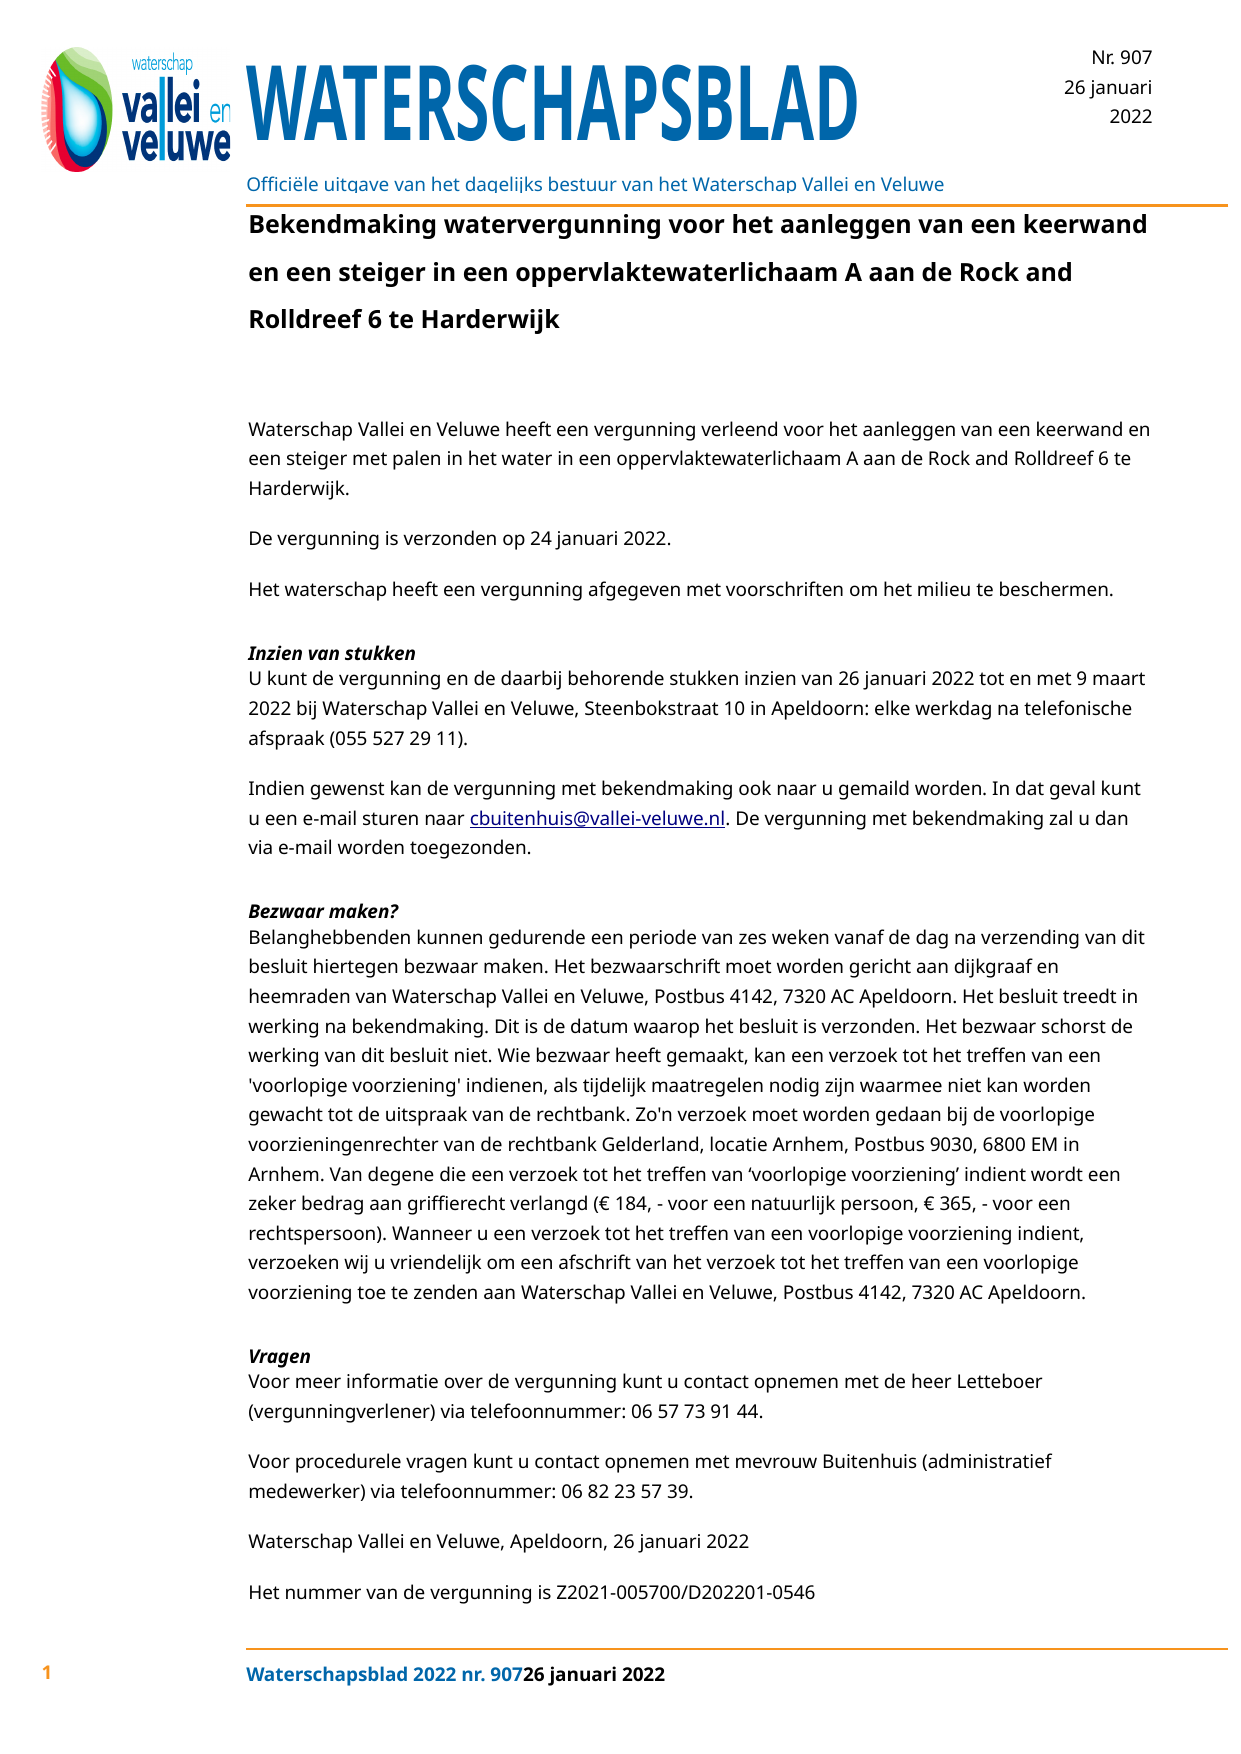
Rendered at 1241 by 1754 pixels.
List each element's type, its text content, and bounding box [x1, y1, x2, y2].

text Vragen [248, 1343, 1152, 1369]
text Indien gewenst kan de vergunning met bekendmaking ook naar u gemaild worden. In dat geval kunt u een e-mail sturen naar cbuitenhuis@vallei-veluwe.nl. De vergunning met bekendmaking zal u dan via e-mail worden toegezonden. [248, 775, 1152, 860]
text Bekendmaking watervergunning voor het aanleggen van een keerwand en een steiger in een oppervlaktewaterlichaam A aan de Rock and Rolldreef 6 te Harderwijk [248, 207, 1152, 336]
text Voor procedurele vragen kunt u contact opnemen met mevrouw Buitenhuis (administratief medewerker) via telefoonnummer: 06 82 23 57 39. [248, 1449, 1152, 1504]
text De vergunning is verzonden op 24 januari 2022. [248, 526, 1152, 551]
text Belanghebbenden kunnen gedurende een periode van zes weken vanaf de dag na verzending van dit besluit hiertegen bezwaar maken. Het bezwaarschrift moet worden gericht aan dijkgraaf en heemraden van Waterschap Vallei en Veluwe, Postbus 4142, 7320 AC Apeldoorn. Het besluit treedt in werking na bekendmaking. Dit is de datum waarop het besluit is verzonden. Het bezwaar schorst de werking van dit besluit niet. Wie bezwaar heeft gemaakt, kan een verzoek tot het treffen van een 'voorlopige voorziening' indienen, als tijdelijk maatregelen nodig zijn waarmee niet kan worden gewacht tot de uitspraak van de rechtbank. Zo'n verzoek moet worden gedaan bij de voorlopige voorzieningenrechter van de rechtbank Gelderland, locatie Arnhem, Postbus 9030, 6800 EM in Arnhem. Van degene die een verzoek tot het treffen van ‘voorlopige voorziening’ indient wordt een zeker bedrag aan griffierecht verlangd (€ 184, - voor een natuurlijk persoon, € 365, - voor een rechtspersoon). Wanneer u een verzoek tot het treffen van een voorlopige voorziening indient, verzoeken wij u vriendelijk om een afschrift van het verzoek tot het treffen van een voorlopige voorziening toe te zenden aan Waterschap Vallei en Veluwe, Postbus 4142, 7320 AC Apeldoorn. [248, 924, 1152, 1305]
text Het waterschap heeft een vergunning afgegeven met voorschriften om het milieu te beschermen. [248, 576, 1152, 602]
text Bezwaar maken? [248, 898, 1152, 924]
picture [41, 47, 231, 172]
text U kunt de vergunning en de daarbij behorende stukken inzien van 26 januari 2022 tot en met 9 maart 2022 bij Waterschap Vallei en Veluwe, Steenbokstraat 10 in Apeldoorn: elke werkdag na telefonische afspraak (055 527 29 11). [248, 666, 1152, 751]
text Waterschap Vallei en Veluwe, Apeldoorn, 26 januari 2022 [248, 1529, 1152, 1554]
text Waterschap Vallei en Veluwe heeft een vergunning verleend voor het aanleggen van een keerwand en een steiger met palen in het water in een oppervlaktewaterlichaam A aan de Rock and Rolldreef 6 te Harderwijk. [248, 416, 1152, 501]
text Voor meer informatie over de vergunning kunt u contact opnemen met de heer Letteboer (vergunningverlener) via telefoonnummer: 06 57 73 91 44. [248, 1369, 1152, 1424]
text Het nummer van de vergunning is Z2021-005700/D202201-0546 [248, 1579, 1152, 1605]
text Inzien van stukken [248, 640, 1152, 666]
